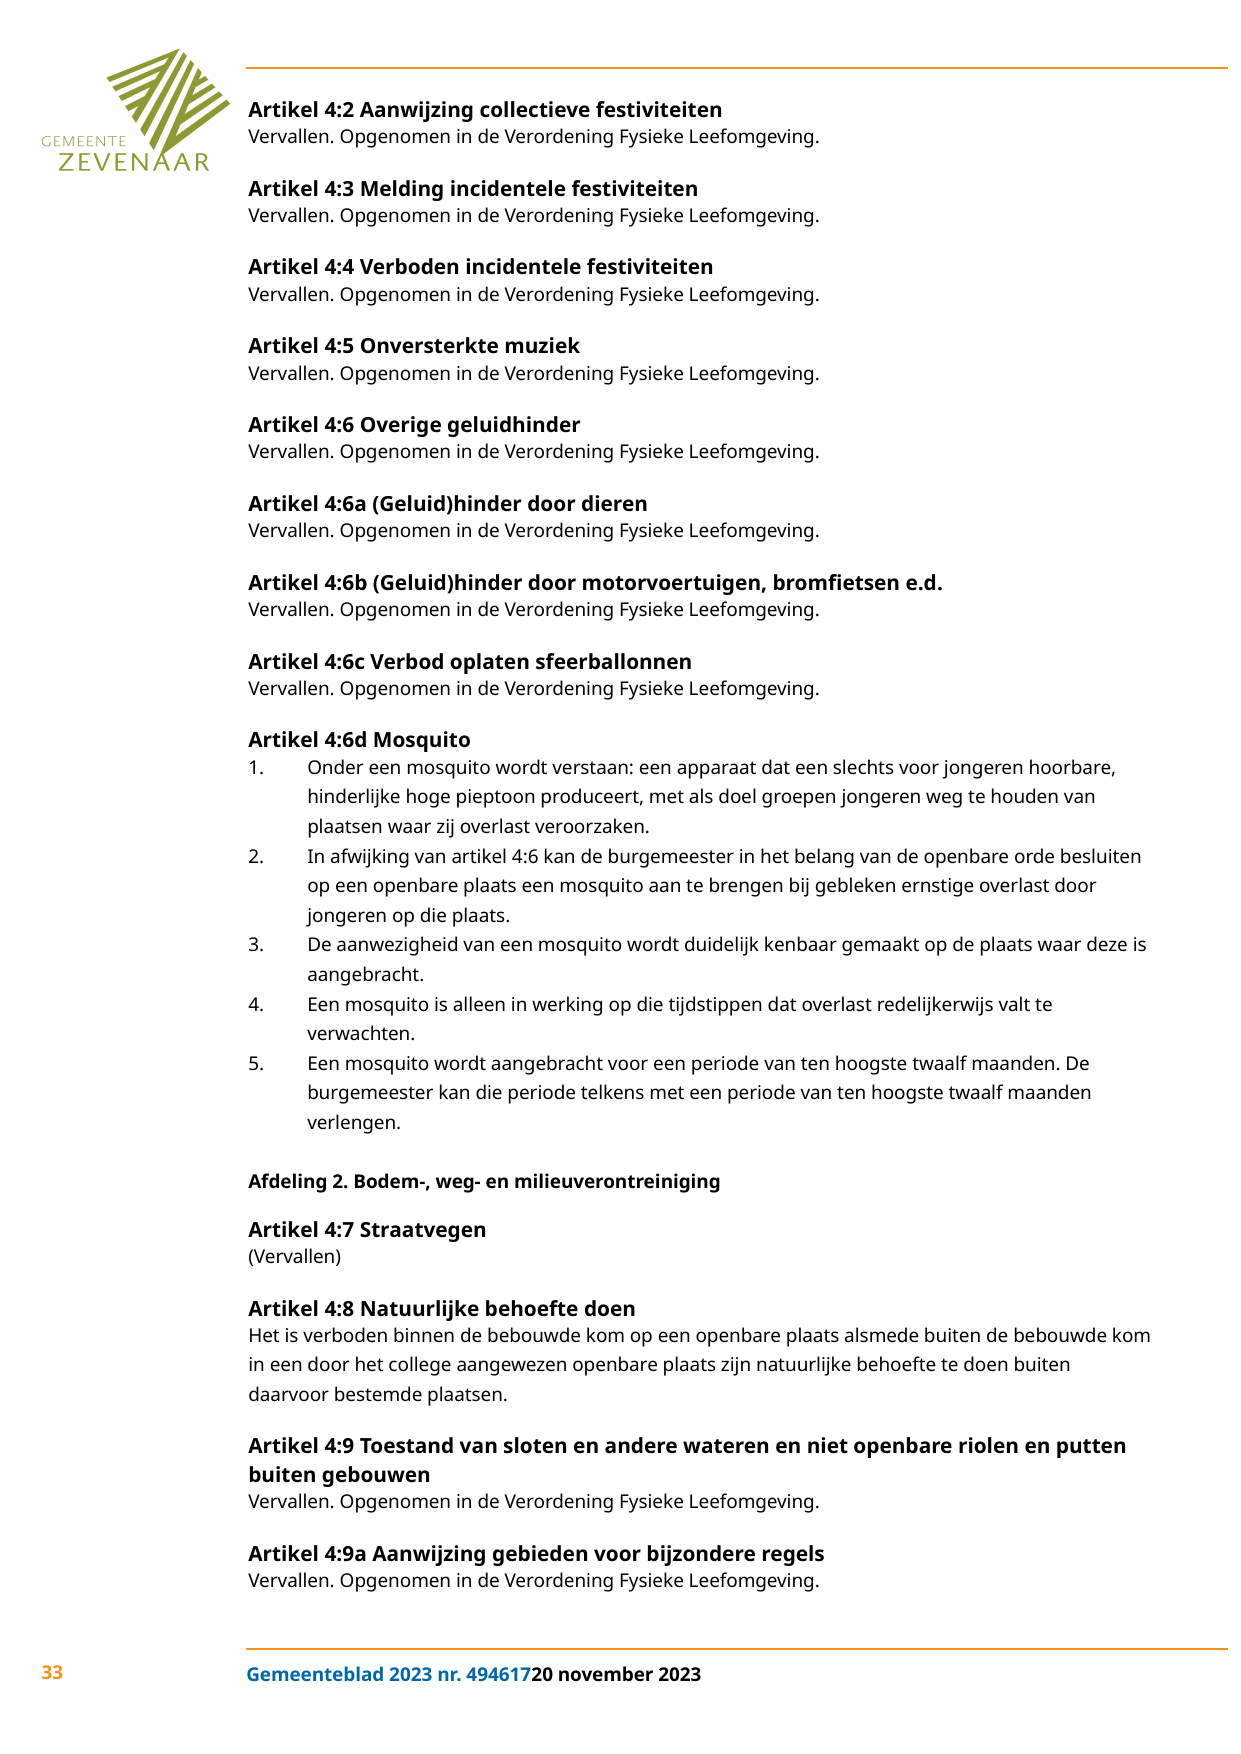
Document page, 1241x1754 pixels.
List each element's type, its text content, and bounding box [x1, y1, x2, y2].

list Onder een mosquito wordt verstaan: een apparaat dat een slechts voor jongeren hoorbare, hinderlijke hoge pieptoon produceert, met als doel groepen jongeren weg te houden van plaatsen waar zij overlast veroorzaken. [248, 754, 1152, 839]
text Vervallen. Opgenomen in de Verordening Fysieke Leefomgeving. [248, 675, 1152, 701]
text Vervallen. Opgenomen in de Verordening Fysieke Leefomgeving. [248, 517, 1152, 543]
text Artikel 4:8 Natuurlijke behoefte doen [248, 1294, 1152, 1322]
text Vervallen. Opgenomen in de Verordening Fysieke Leefomgeving. [248, 360, 1152, 386]
text Artikel 4:6c Verbod oplaten sfeerballonnen [248, 647, 1152, 675]
text Vervallen. Opgenomen in de Verordening Fysieke Leefomgeving. [248, 596, 1152, 622]
text Artikel 4:9 Toestand van sloten en andere wateren en niet openbare riolen en putten buiten gebouwen [248, 1432, 1152, 1488]
text Vervallen. Opgenomen in de Verordening Fysieke Leefomgeving. [248, 123, 1152, 149]
text Artikel 4:4 Verboden incidentele festiviteiten [248, 252, 1152, 281]
text Artikel 4:6a (Geluid)hinder door dieren [248, 489, 1152, 517]
text Artikel 4:6 Overige geluidhinder [248, 410, 1152, 439]
text Artikel 4:6b (Geluid)hinder door motorvoertuigen, bromfietsen e.d. [248, 568, 1152, 596]
text Het is verboden binnen de bebouwde kom op een openbare plaats alsmede buiten de bebouwde kom in een door het college aangewezen openbare plaats zijn natuurlijke behoefte te doen buiten daarvoor bestemde plaatsen. [248, 1322, 1152, 1407]
text Artikel 4:7 Straatvegen [248, 1215, 1152, 1243]
text (Vervallen) [248, 1243, 1152, 1269]
text Artikel 4:6d Mosquito [248, 726, 1152, 754]
list In afwijking van artikel 4:6 kan de burgemeester in het belang van de openbare orde besluiten op een openbare plaats een mosquito aan te brengen bij gebleken ernstige overlast door jongeren op die plaats. [248, 843, 1152, 928]
text Vervallen. Opgenomen in de Verordening Fysieke Leefomgeving. [248, 281, 1152, 307]
picture [41, 47, 231, 172]
text Afdeling 2. Bodem-, weg- en milieuverontreiniging [248, 1168, 1152, 1194]
text Artikel 4:9a Aanwijzing gebieden voor bijzondere regels [248, 1539, 1152, 1567]
text Artikel 4:2 Aanwijzing collectieve festiviteiten [248, 95, 1152, 123]
text Vervallen. Opgenomen in de Verordening Fysieke Leefomgeving. [248, 439, 1152, 464]
list Een mosquito is alleen in werking op die tijdstippen dat overlast redelijkerwijs valt te verwachten. [248, 991, 1152, 1046]
text Vervallen. Opgenomen in de Verordening Fysieke Leefomgeving. [248, 1488, 1152, 1514]
text Artikel 4:5 Onversterkte muziek [248, 331, 1152, 360]
text Artikel 4:3 Melding incidentele festiviteiten [248, 174, 1152, 202]
list Een mosquito wordt aangebracht voor een periode van ten hoogste twaalf maanden. De burgemeester kan die periode telkens met een periode van ten hoogste twaalf maanden verlengen. [248, 1050, 1152, 1135]
list De aanwezigheid van een mosquito wordt duidelijk kenbaar gemaakt op de plaats waar deze is aangebracht. [248, 932, 1152, 987]
text Vervallen. Opgenomen in de Verordening Fysieke Leefomgeving. [248, 202, 1152, 228]
text Vervallen. Opgenomen in de Verordening Fysieke Leefomgeving. [248, 1567, 1152, 1593]
